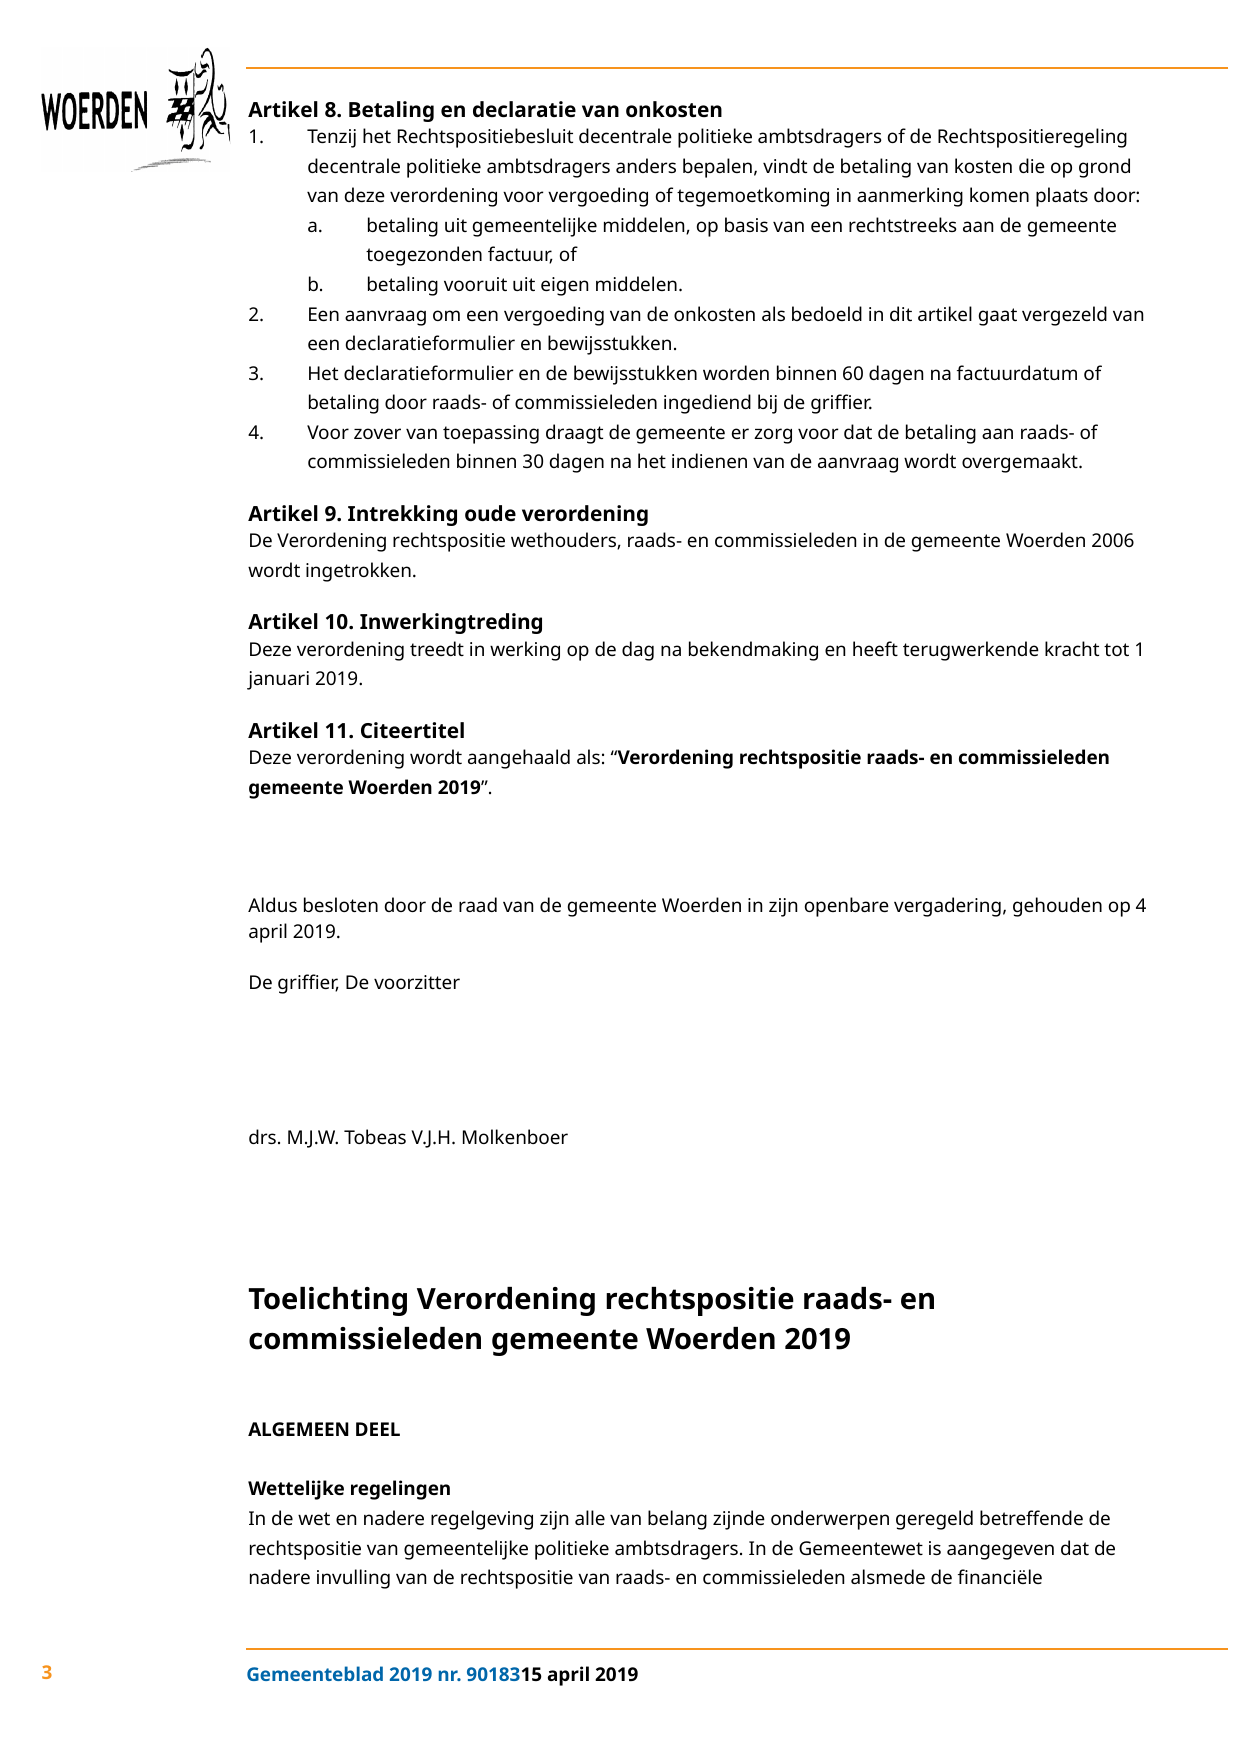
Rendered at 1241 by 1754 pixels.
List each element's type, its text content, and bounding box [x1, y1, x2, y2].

text Artikel 10. Inwerkingtreding [248, 607, 1152, 636]
text ALGEMEEN DEEL [248, 1416, 1152, 1442]
text Deze verordening treedt in werking op de dag na bekendmaking en heeft terugwerkende kracht tot 1 januari 2019. [248, 636, 1152, 691]
list Tenzij het Rechtspositiebesluit decentrale politieke ambtsdragers of de Rechtspositieregeling decentrale politieke ambtsdragers anders bepalen, vindt de betaling van kosten die op grond van deze verordening voor vergoeding of tegemoetkoming in aanmerking komen plaats door: [248, 123, 1152, 208]
list Voor zover van toepassing draagt de gemeente er zorg voor dat de betaling aan raads- of commissieleden binnen 30 dagen na het indienen van de aanvraag wordt overgemaakt. [248, 419, 1152, 474]
list Een aanvraag om een vergoeding van de onkosten als bedoeld in dit artikel gaat vergezeld van een declaratieformulier en bewijsstukken. [248, 301, 1152, 356]
text drs. M.J.W. Tobeas V.J.H. Molkenboer [248, 1124, 1152, 1149]
text De Verordening rechtspositie wethouders, raads- en commissieleden in de gemeente Woerden 2006 wordt ingetrokken. [248, 527, 1152, 583]
text Toelichting Verordening rechtspositie raads- en commissieleden gemeente Woerden 2019 [248, 1278, 1152, 1358]
text In de wet en nadere regelgeving zijn alle van belang zijnde onderwerpen geregeld betreffende de rechtspositie van gemeentelijke politieke ambtsdragers. In de Gemeentewet is aangegeven dat de nadere invulling van de rechtspositie van raads- en commissieleden alsmede de financiële [248, 1505, 1152, 1590]
text Artikel 8. Betaling en declaratie van onkosten [248, 95, 1152, 123]
list Het declaratieformulier en de bewijsstukken worden binnen 60 dagen na factuurdatum of betaling door raads- of commissieleden ingediend bij de griffier. [248, 360, 1152, 415]
list betaling uit gemeentelijke middelen, op basis van een rechtstreeks aan de gemeente toegezonden factuur, of [307, 212, 1152, 267]
text De griffier, De voorzitter [248, 969, 1152, 995]
text Artikel 11. Citeertitel [248, 716, 1152, 744]
text Aldus besloten door de raad van de gemeente Woerden in zijn openbare vergadering, gehouden op 4 april 2019. [248, 892, 1152, 944]
picture [41, 47, 231, 172]
text Artikel 9. Intrekking oude verordening [248, 499, 1152, 527]
list betaling vooruit uit eigen middelen. [307, 271, 1152, 297]
text Deze verordening wordt aangehaald als: “Verordening rechtspositie raads- en commissieleden gemeente Woerden 2019”. [248, 744, 1152, 800]
text Wettelijke regelingen [248, 1476, 1152, 1501]
